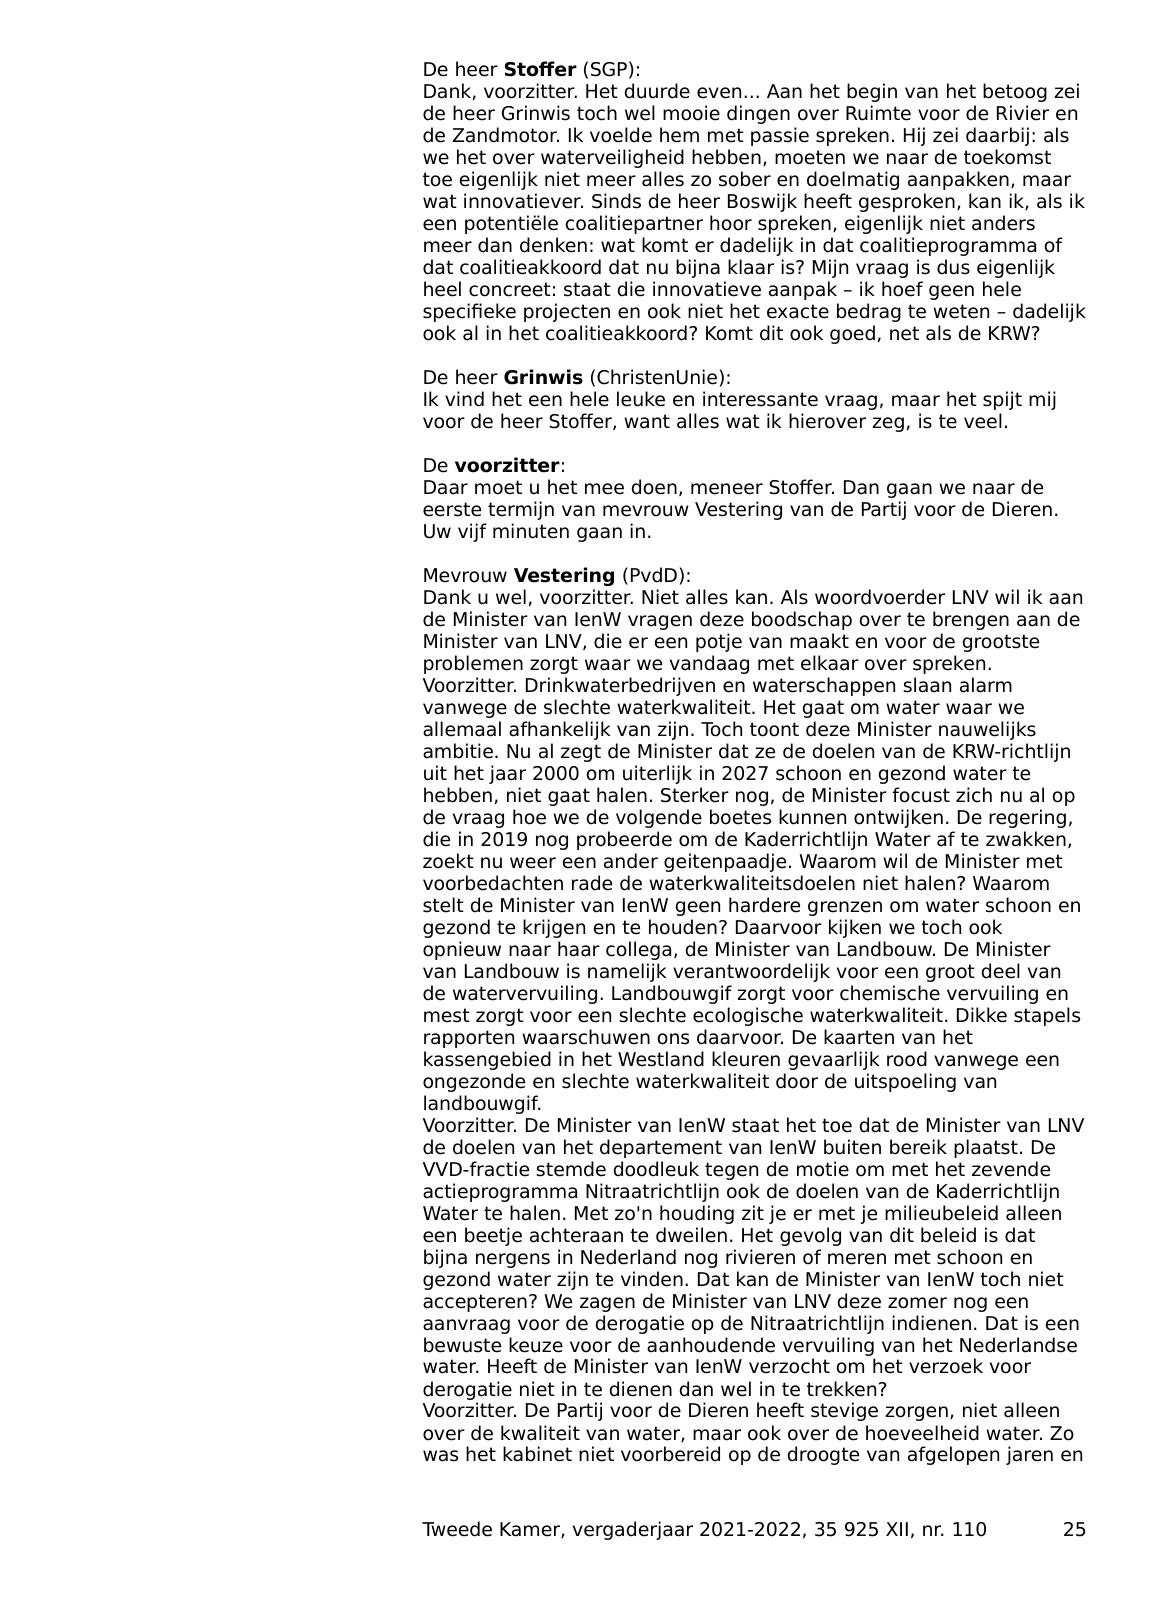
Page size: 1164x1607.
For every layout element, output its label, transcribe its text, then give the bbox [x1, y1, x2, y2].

text Voorzitter. De Partij voor de Dieren heeft stevige zorgen, niet alleen over de kwaliteit van water, maar ook over de hoeveelheid water. Zo was het kabinet niet voorbereid op de droogte van afgelopen jaren en [422, 1400, 1087, 1466]
text Voorzitter. Drinkwaterbedrijven en waterschappen slaan alarm vanwege de slechte waterkwaliteit. Het gaat om water waar we allemaal afhankelijk van zijn. Toch toont deze Minister nauwelijks ambitie. Nu al zegt de Minister dat ze de doelen van de KRW-richtlijn uit het jaar 2000 om uiterlijk in 2027 schoon en gezond water te hebben, niet gaat halen. Sterker nog, de Minister focust zich nu al op de vraag hoe we de volgende boetes kunnen ontwijken. De regering, die in 2019 nog probeerde om de Kaderrichtlijn Water af te zwakken, zoekt nu weer een ander geitenpaadje. Waarom wil de Minister met voorbedachten rade de waterkwaliteitsdoelen niet halen? Waarom stelt de Minister van IenW geen hardere grenzen om water schoon en gezond te krijgen en te houden? Daarvoor kijken we toch ook opnieuw naar haar collega, de Minister van Landbouw. De Minister van Landbouw is namelijk verantwoordelijk voor een groot deel van de watervervuiling. Landbouwgif zorgt voor chemische vervuiling en mest zorgt voor een slechte ecologische waterkwaliteit. Dikke stapels rapporten waarschuwen ons daarvoor. De kaarten van het kassengebied in het Westland kleuren gevaarlijk rood vanwege een ongezonde en slechte waterkwaliteit door de uitspoeling van landbouwgif. [422, 675, 1087, 1115]
text Voorzitter. De Minister van IenW staat het toe dat de Minister van LNV de doelen van het departement van IenW buiten bereik plaatst. De VVD-fractie stemde doodleuk tegen de motie om met het zevende actieprogramma Nitraatrichtlijn ook de doelen van de Kaderrichtlijn Water te halen. Met zo'n houding zit je er met je milieubeleid alleen een beetje achteraan te dweilen. Het gevolg van dit beleid is dat bijna nergens in Nederland nog rivieren of meren met schoon en gezond water zijn te vinden. Dat kan de Minister van IenW toch niet accepteren? We zagen de Minister van LNV deze zomer nog een aanvraag voor de derogatie op de Nitraatrichtlijn indienen. Dat is een bewuste keuze voor de aanhoudende vervuiling van het Nederlandse water. Heeft de Minister van IenW verzocht om het verzoek voor derogatie niet in te dienen dan wel in te trekken? [422, 1115, 1087, 1400]
text De heer Stoffer (SGP): [422, 59, 1087, 81]
text Daar moet u het mee doen, meneer Stoffer. Dan gaan we naar de eerste termijn van mevrouw Vestering van de Partij voor de Dieren. Uw vijf minuten gaan in. [422, 477, 1087, 543]
text Mevrouw Vestering (PvdD): [422, 565, 1087, 587]
text Dank, voorzitter. Het duurde even... Aan het begin van het betoog zei de heer Grinwis toch wel mooie dingen over Ruimte voor de Rivier en de Zandmotor. Ik voelde hem met passie spreken. Hij zei daarbij: als we het over waterveiligheid hebben, moeten we naar de toekomst toe eigenlijk niet meer alles zo sober en doelmatig aanpakken, maar wat innovatiever. Sinds de heer Boswijk heeft gesproken, kan ik, als ik een potentiële coalitiepartner hoor spreken, eigenlijk niet anders meer dan denken: wat komt er dadelijk in dat coalitieprogramma of dat coalitieakkoord dat nu bijna klaar is? Mijn vraag is dus eigenlijk heel concreet: staat die innovatieve aanpak – ik hoef geen hele specifieke projecten en ook niet het exacte bedrag te weten – dadelijk ook al in het coalitieakkoord? Komt dit ook goed, net als de KRW? [422, 81, 1087, 345]
text De voorzitter: [422, 455, 1087, 477]
text Ik vind het een hele leuke en interessante vraag, maar het spijt mij voor de heer Stoffer, want alles wat ik hierover zeg, is te veel. [422, 389, 1087, 433]
text De heer Grinwis (ChristenUnie): [422, 367, 1087, 389]
text Dank u wel, voorzitter. Niet alles kan. Als woordvoerder LNV wil ik aan de Minister van IenW vragen deze boodschap over te brengen aan de Minister van LNV, die er een potje van maakt en voor de grootste problemen zorgt waar we vandaag met elkaar over spreken. [422, 587, 1087, 675]
